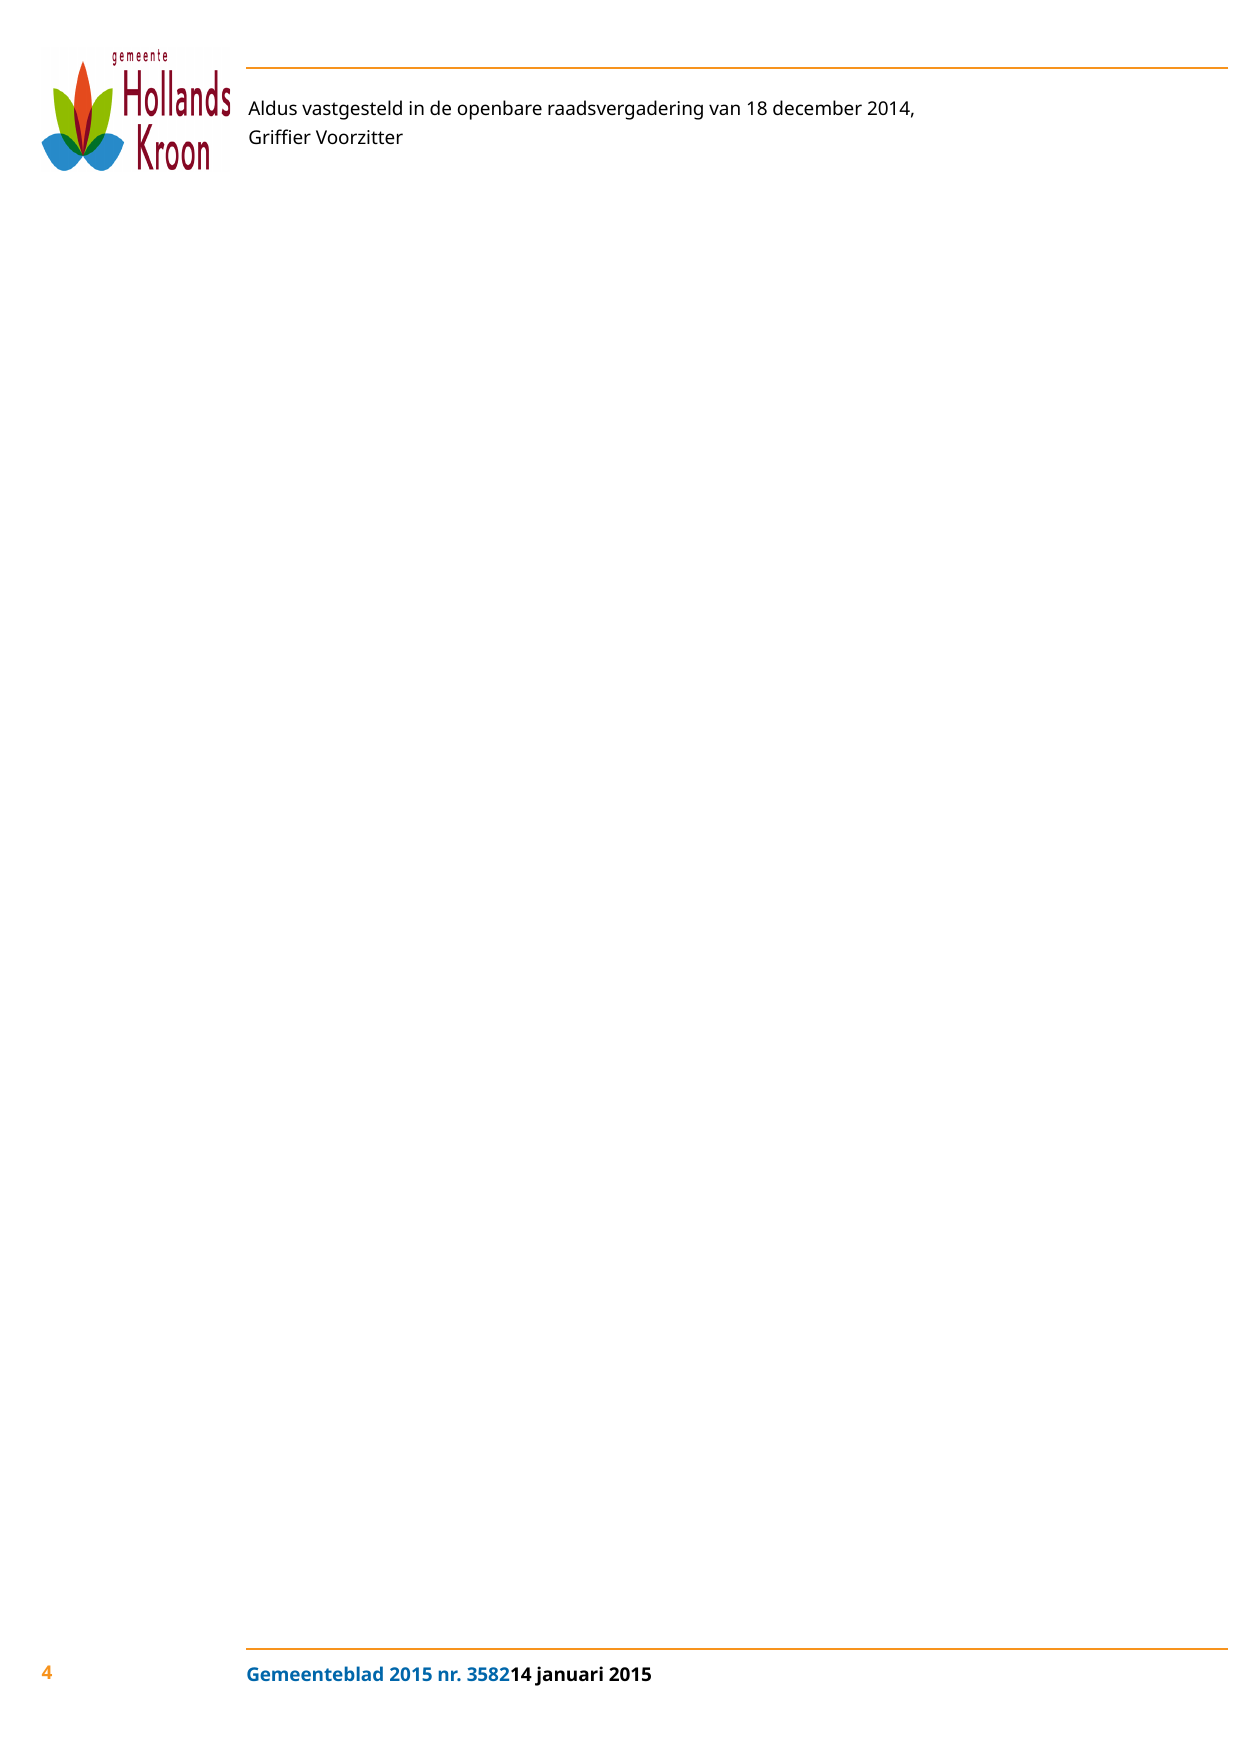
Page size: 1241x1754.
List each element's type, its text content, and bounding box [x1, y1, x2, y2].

text Griffier Voorzitter [248, 124, 1152, 150]
picture [41, 47, 231, 172]
text Aldus vastgesteld in de openbare raadsvergadering van 18 december 2014, [248, 95, 1152, 121]
